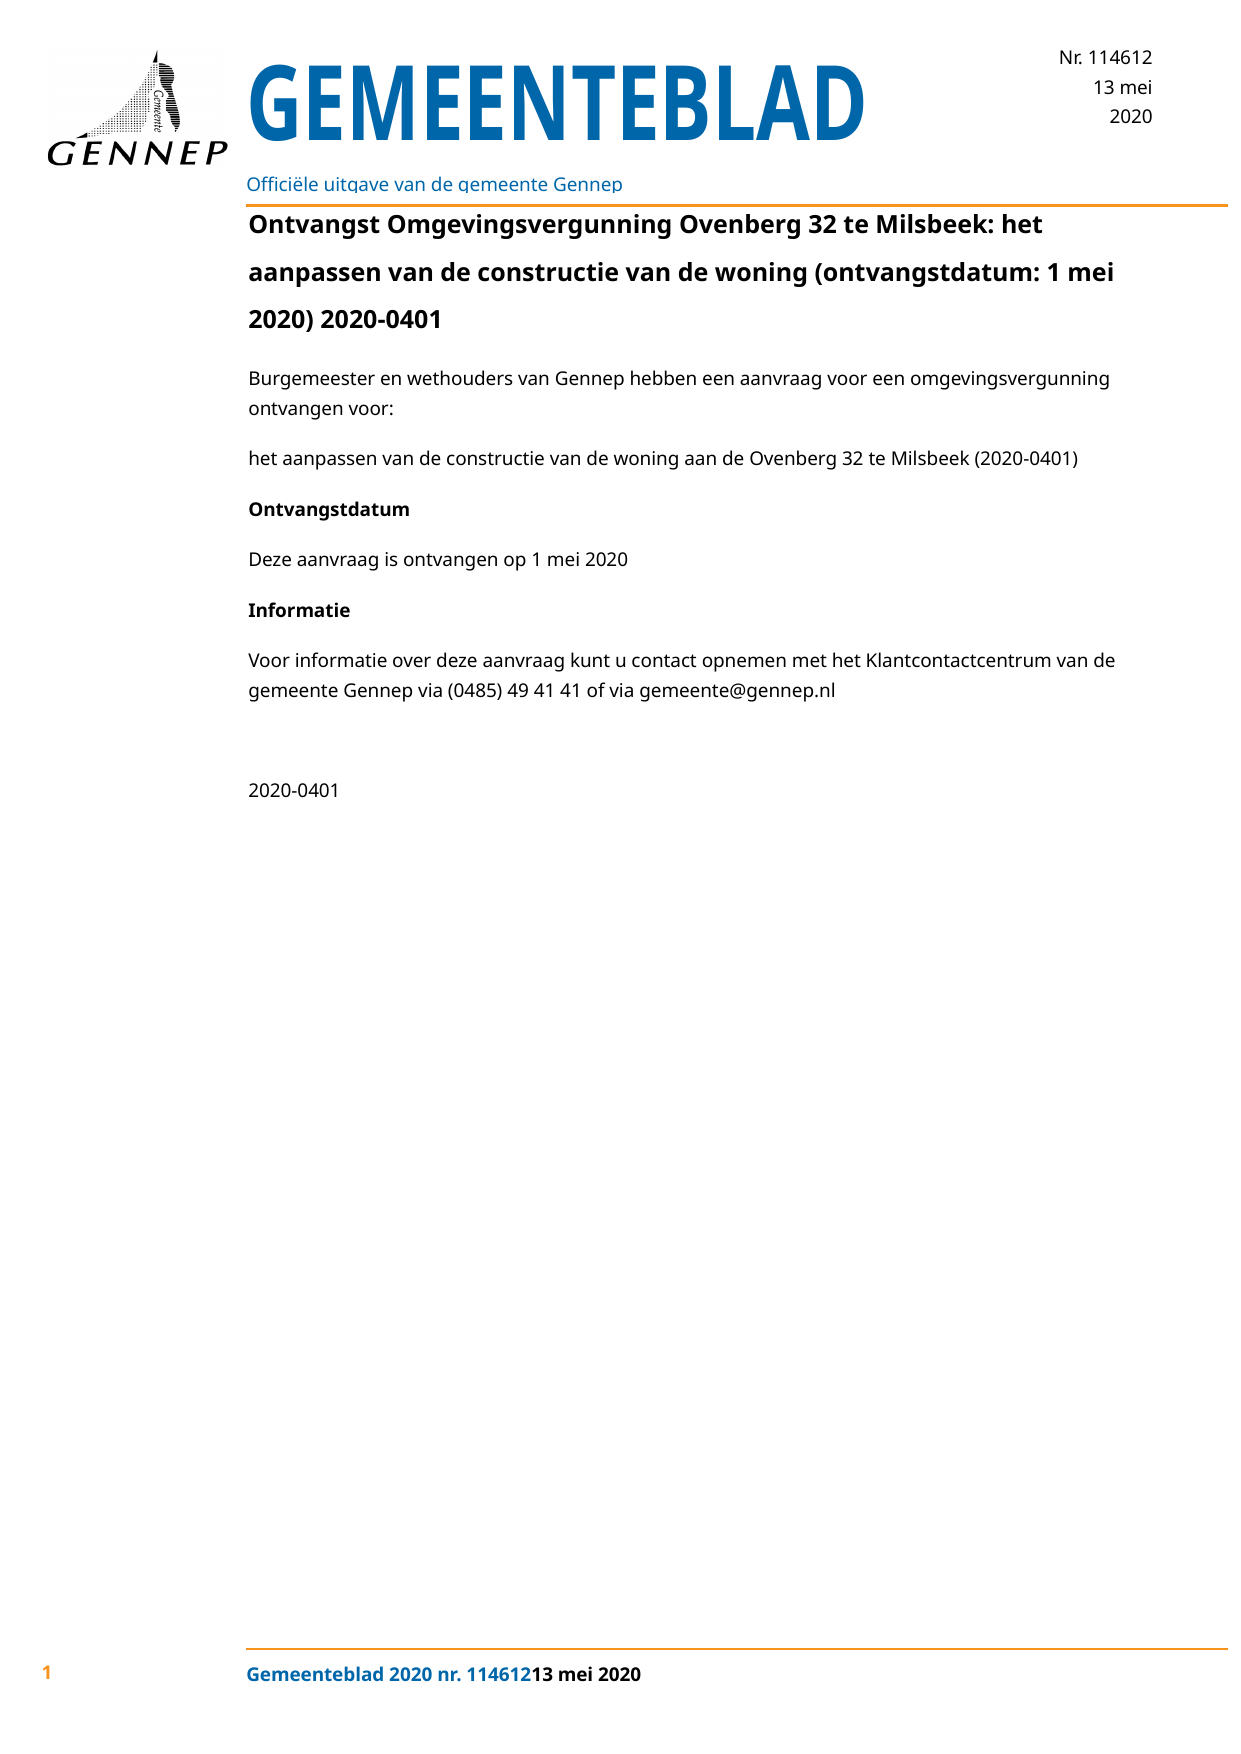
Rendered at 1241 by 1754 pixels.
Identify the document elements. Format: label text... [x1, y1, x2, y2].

text het aanpassen van de constructie van de woning aan de Ovenberg 32 te Milsbeek (2020-0401) [248, 446, 1152, 471]
text Informatie [248, 597, 1152, 622]
text Voor informatie over deze aanvraag kunt u contact opnemen met het Klantcontactcentrum van de gemeente Gennep via (0485) 49 41 41 of via gemeente@gennep.nl [248, 647, 1152, 702]
text Deze aanvraag is ontvangen op 1 mei 2020 [248, 546, 1152, 572]
text Burgemeester en wethouders van Gennep hebben een aanvraag voor een omgevingsvergunning ontvangen voor: [248, 366, 1152, 421]
text 2020-0401 [248, 778, 1152, 803]
picture [41, 47, 231, 172]
text Ontvangstdatum [248, 496, 1152, 522]
text Ontvangst Omgevingsvergunning Ovenberg 32 te Milsbeek: het aanpassen van de constructie van de woning (ontvangstdatum: 1 mei 2020) 2020-0401 [248, 207, 1152, 336]
